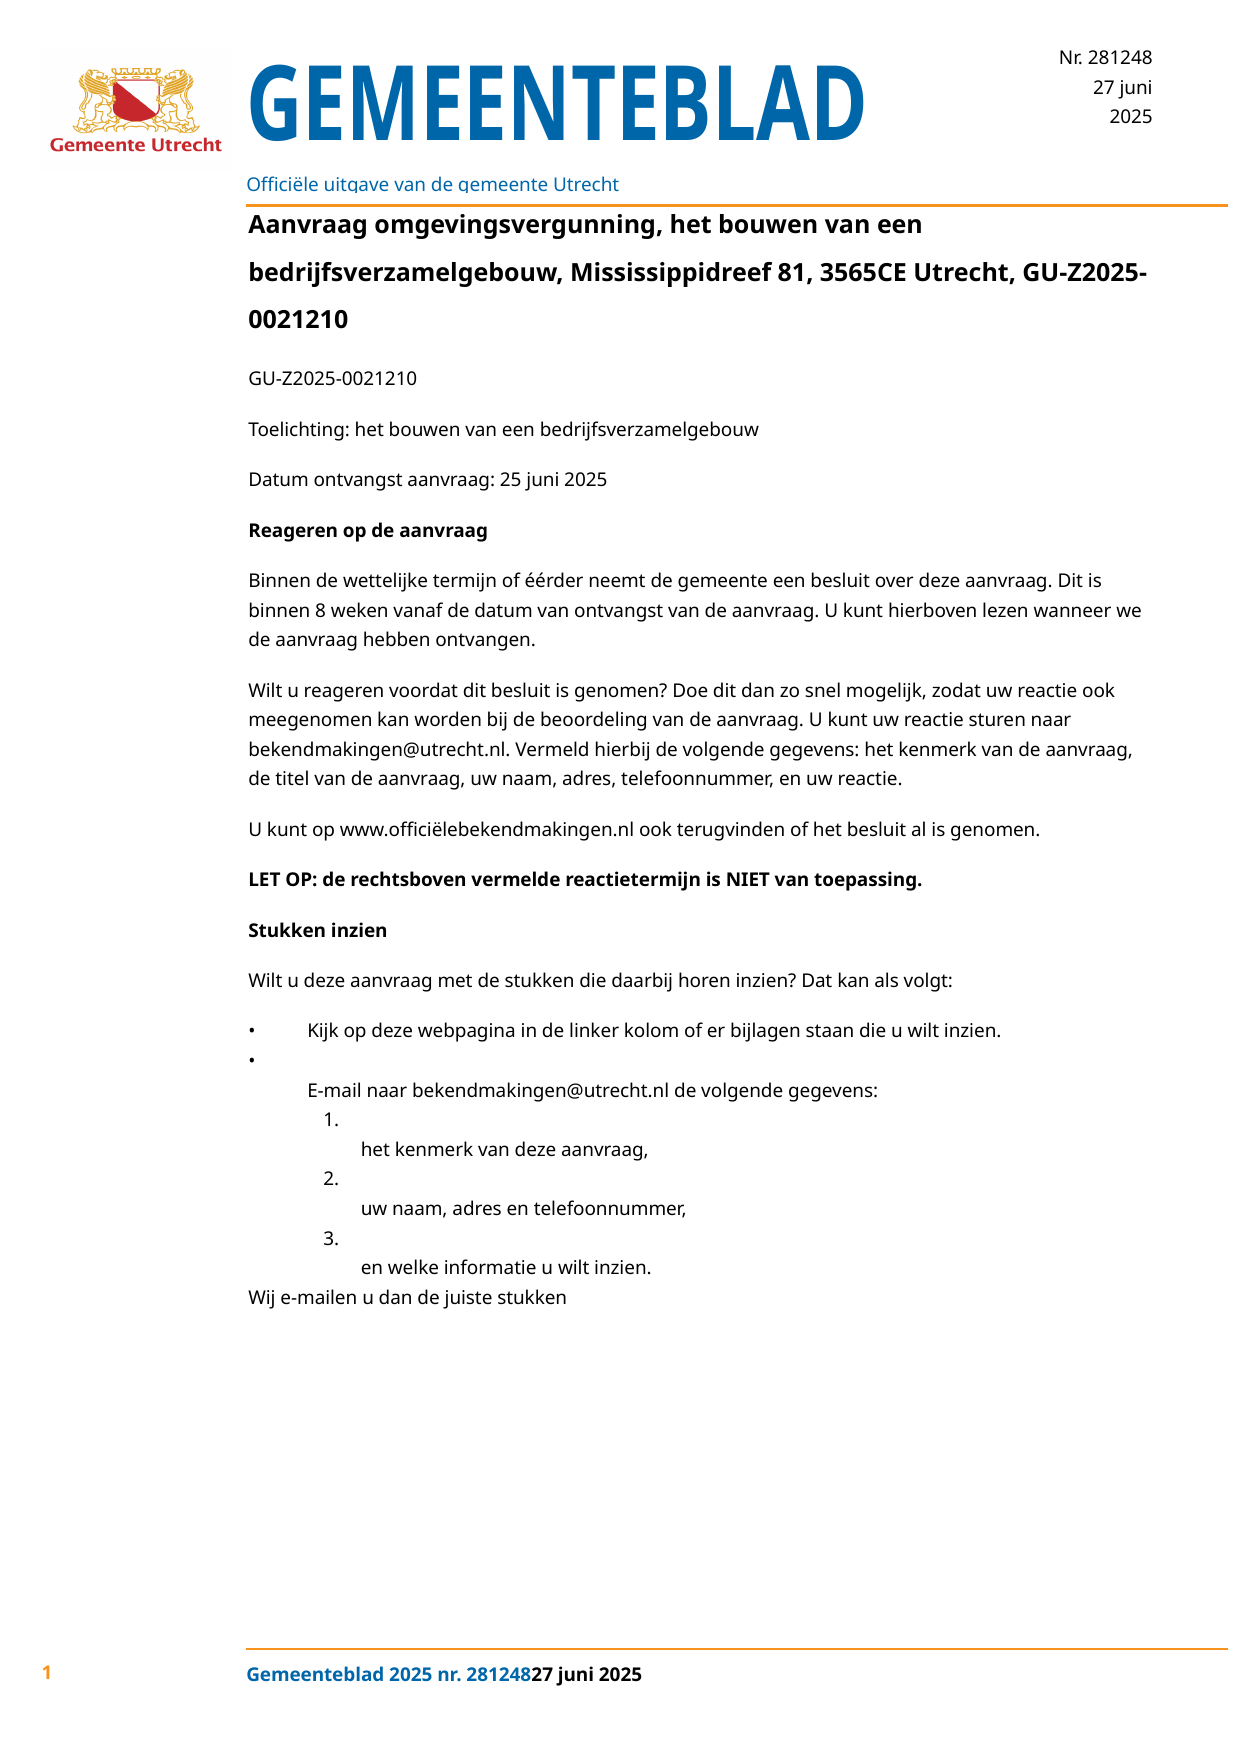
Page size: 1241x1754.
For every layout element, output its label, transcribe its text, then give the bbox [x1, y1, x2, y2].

text U kunt op www.officiëlebekendmakingen.nl ook terugvinden of het besluit al is genomen. [248, 816, 1152, 842]
list uw naam, adres en telefoonnummer, [323, 1195, 1152, 1221]
picture [41, 47, 231, 172]
text Datum ontvangst aanvraag: 25 juni 2025 [248, 466, 1152, 492]
list het kenmerk van deze aanvraag, [323, 1136, 1152, 1162]
text Stukken inzien [248, 917, 1152, 942]
text LET OP: de rechtsboven vermelde reactietermijn is NIET van toepassing. [248, 866, 1152, 892]
list E-mail naar bekendmakingen@utrecht.nl de volgende gegevens: [248, 1077, 1152, 1102]
text Toelichting: het bouwen van een bedrijfsverzamelgebouw [248, 416, 1152, 442]
text Wilt u deze aanvraag met de stukken die daarbij horen inzien? Dat kan als volgt: [248, 967, 1152, 993]
text Wilt u reageren voordat dit besluit is genomen? Doe dit dan zo snel mogelijk, zodat uw reactie ook meegenomen kan worden bij de beoordeling van de aanvraag. U kunt uw reactie sturen naar bekendmakingen@utrecht.nl. Vermeld hierbij de volgende gegevens: het kenmerk van de aanvraag, de titel van de aanvraag, uw naam, adres, telefoonnummer, en uw reactie. [248, 677, 1152, 791]
text Binnen de wettelijke termijn of éérder neemt de gemeente een besluit over deze aanvraag. Dit is binnen 8 weken vanaf de datum van ontvangst van de aanvraag. U kunt hierboven lezen wanneer we de aanvraag hebben ontvangen. [248, 567, 1152, 652]
text Reageren op de aanvraag [248, 517, 1152, 542]
text GU-Z2025-0021210 [248, 366, 1152, 391]
list Kijk op deze webpagina in de linker kolom of er bijlagen staan die u wilt inzien. [248, 1018, 1152, 1043]
text Wij e-mailen u dan de juiste stukken [248, 1284, 1152, 1309]
text Aanvraag omgevingsvergunning, het bouwen van een bedrijfsverzamelgebouw, Mississippidreef 81, 3565CE Utrecht, GU-Z2025-0021210 [248, 207, 1152, 336]
list en welke informatie u wilt inzien. [323, 1254, 1152, 1280]
